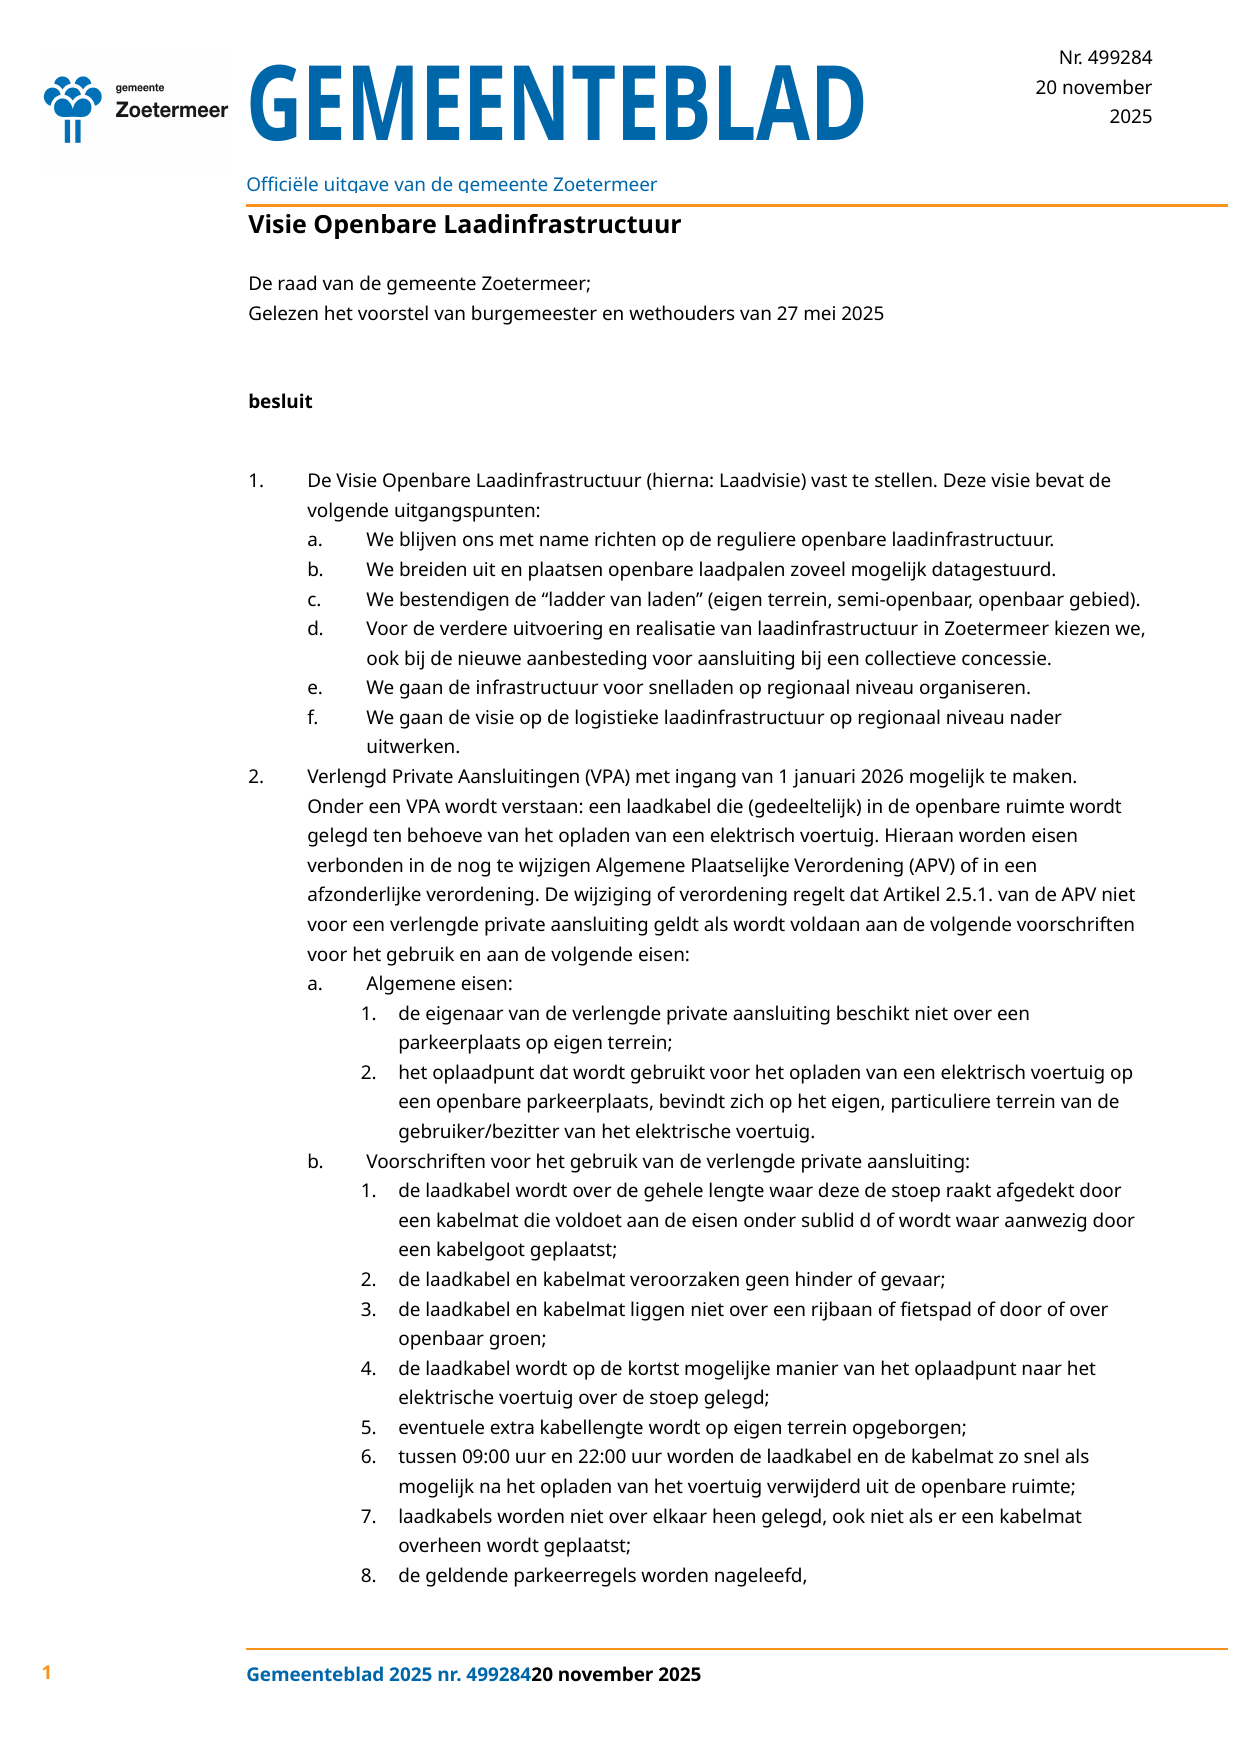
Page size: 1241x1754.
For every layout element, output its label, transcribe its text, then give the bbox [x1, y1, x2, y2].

list We gaan de visie op de logistieke laadinfrastructuur op regionaal niveau nader uitwerken. [307, 704, 1152, 759]
list Voor de verdere uitvoering en realisatie van laadinfrastructuur in Zoetermeer kiezen we, ook bij de nieuwe aanbesteding voor aansluiting bij een collectieve concessie. [307, 615, 1152, 671]
list Verlengd Private Aansluitingen (VPA) met ingang van 1 januari 2026 mogelijk te maken. [248, 763, 1152, 789]
list de laadkabel en kabelmat veroorzaken geen hinder of gevaar; [361, 1266, 1152, 1292]
list De Visie Openbare Laadinfrastructuur (hierna: Laadvisie) vast te stellen. Deze visie bevat de volgende uitgangspunten: [248, 467, 1152, 523]
list de geldende parkeerregels worden nageleefd, [361, 1562, 1152, 1588]
list tussen 09:00 uur en 22:00 uur worden de laadkabel en de kabelmat zo snel als mogelijk na het opladen van het voertuig verwijderd uit de openbare ruimte; [361, 1444, 1152, 1499]
list We gaan de infrastructuur voor snelladen op regionaal niveau organiseren. [307, 674, 1152, 700]
list Voorschriften voor het gebruik van de verlengde private aansluiting: [307, 1148, 1152, 1174]
list eventuele extra kabellengte wordt op eigen terrein opgeborgen; [361, 1414, 1152, 1440]
list de laadkabel wordt over de gehele lengte waar deze de stoep raakt afgedekt door een kabelmat die voldoet aan de eisen onder sublid d of wordt waar aanwezig door een kabelgoot geplaatst; [361, 1177, 1152, 1262]
list Algemene eisen: [307, 970, 1152, 996]
list Onder een VPA wordt verstaan: een laadkabel die (gedeeltelijk) in de openbare ruimte wordt gelegd ten behoeve van het opladen van een elektrisch voertuig. Hieraan worden eisen verbonden in de nog te wijzigen Algemene Plaatselijke Verordening (APV) of in een afzonderlijke verordening. De wijziging of verordening regelt dat Artikel 2.5.1. van de APV niet voor een verlengde private aansluiting geldt als wordt voldaan aan de volgende voorschriften voor het gebruik en aan de volgende eisen: [248, 793, 1152, 967]
list We bestendigen de “ladder van laden” (eigen terrein, semi-openbaar, openbaar gebied). [307, 586, 1152, 612]
text Gelezen het voorstel van burgemeester en wethouders van 27 mei 2025 [248, 300, 1152, 326]
list de laadkabel wordt op de kortst mogelijke manier van het oplaadpunt naar het elektrische voertuig over de stoep gelegd; [361, 1355, 1152, 1410]
list de eigenaar van de verlengde private aansluiting beschikt niet over een parkeerplaats op eigen terrein; [361, 1000, 1152, 1055]
list We blijven ons met name richten op de reguliere openbare laadinfrastructuur. [307, 527, 1152, 552]
text Visie Openbare Laadinfrastructuur [248, 207, 1152, 241]
picture [41, 47, 231, 172]
list het oplaadpunt dat wordt gebruikt voor het opladen van een elektrisch voertuig op een openbare parkeerplaats, bevindt zich op het eigen, particuliere terrein van de gebruiker/bezitter van het elektrische voertuig. [361, 1059, 1152, 1144]
text besluit [248, 389, 1152, 414]
list We breiden uit en plaatsen openbare laadpalen zoveel mogelijk datagestuurd. [307, 556, 1152, 582]
list de laadkabel en kabelmat liggen niet over een rijbaan of fietspad of door of over openbaar groen; [361, 1296, 1152, 1351]
list laadkabels worden niet over elkaar heen gelegd, ook niet als er een kabelmat overheen wordt geplaatst; [361, 1503, 1152, 1558]
text De raad van de gemeente Zoetermeer; [248, 270, 1152, 296]
